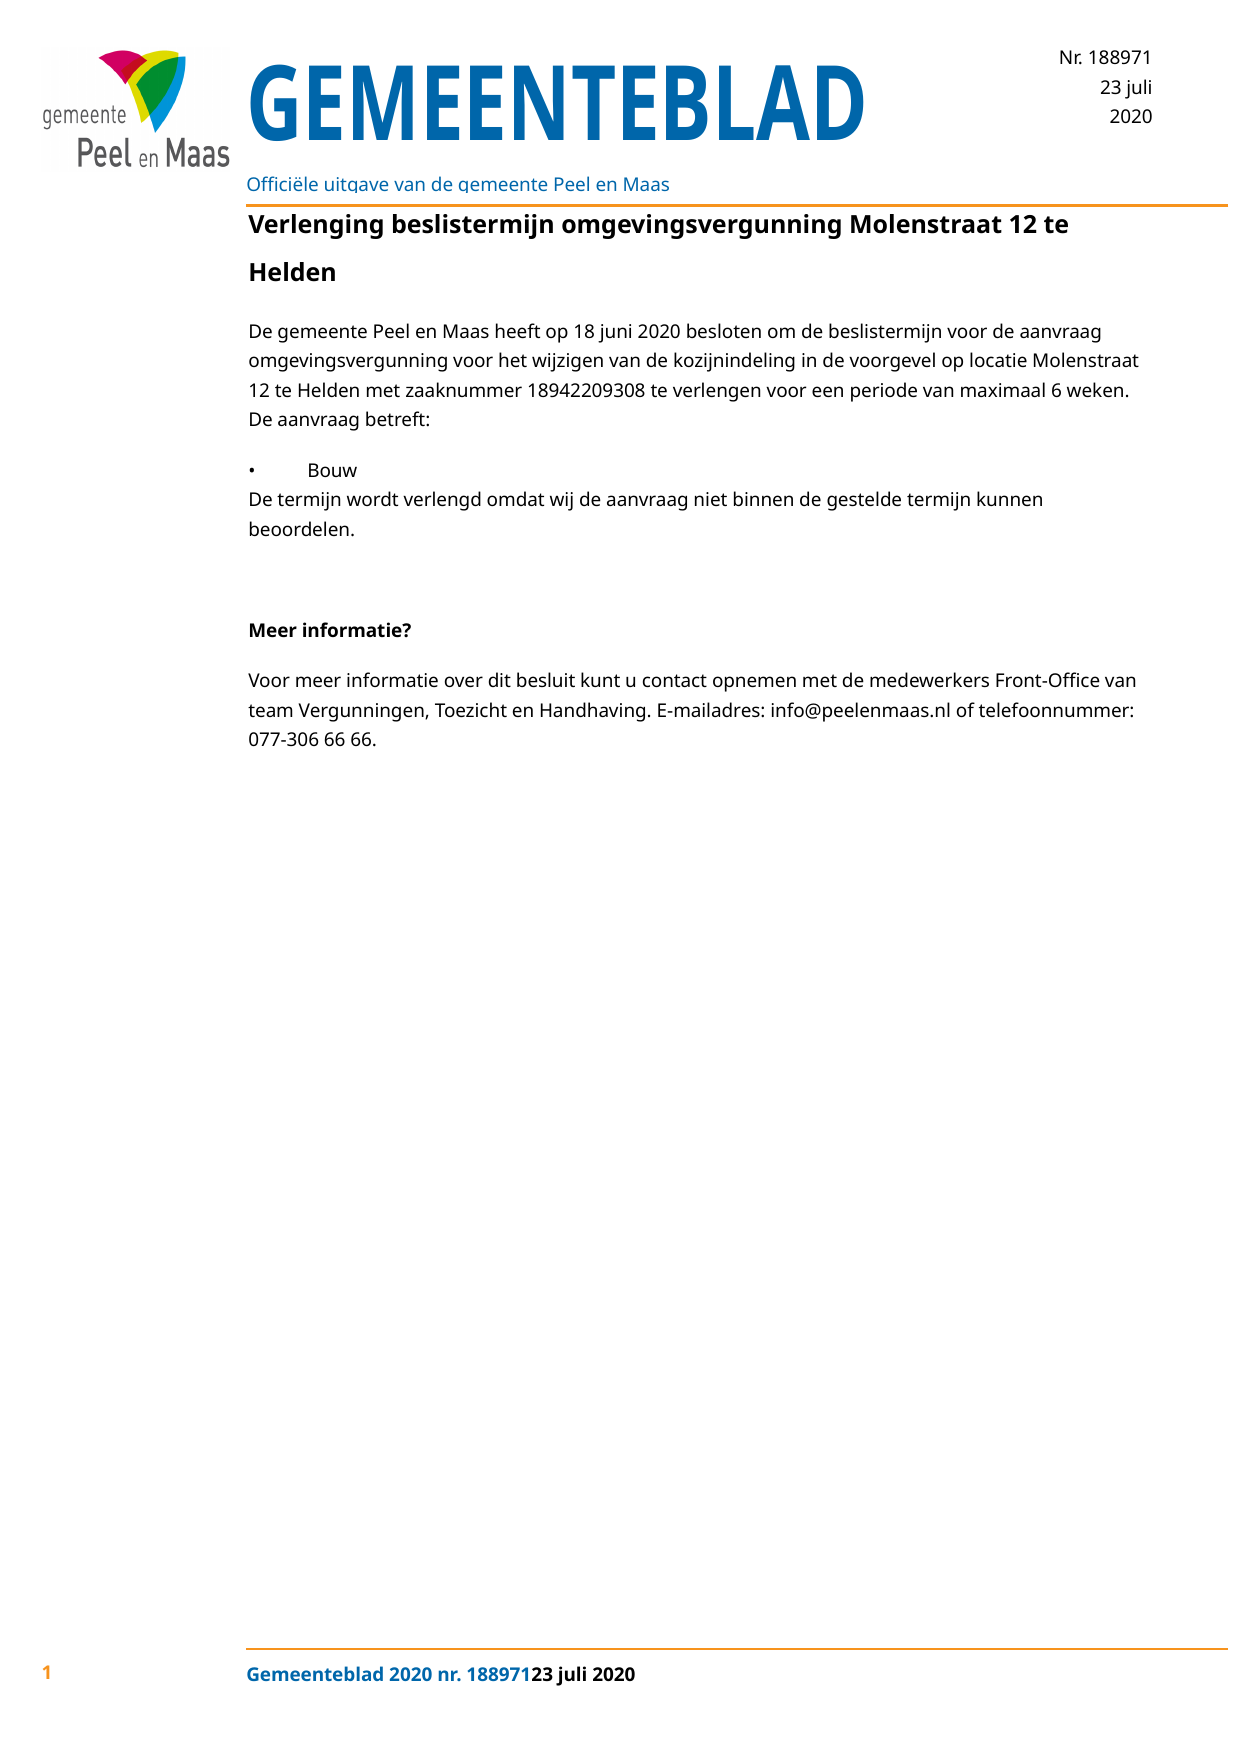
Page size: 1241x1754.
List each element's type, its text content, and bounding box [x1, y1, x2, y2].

text Meer informatie? [248, 617, 1152, 643]
list Bouw [248, 457, 1152, 483]
text De termijn wordt verlengd omdat wij de aanvraag niet binnen de gestelde termijn kunnen beoordelen. [248, 487, 1152, 542]
text Verlenging beslistermijn omgevingsvergunning Molenstraat 12 te Helden [248, 207, 1152, 288]
text Voor meer informatie over dit besluit kunt u contact opnemen met de medewerkers Front-Office van team Vergunningen, Toezicht en Handhaving. E-mailadres: info@peelenmaas.nl of telefoonnummer: 077-306 66 66. [248, 667, 1152, 752]
text De gemeente Peel en Maas heeft op 18 juni 2020 besloten om de beslistermijn voor de aanvraag omgevingsvergunning voor het wijzigen van de kozijnindeling in de voorgevel op locatie Molenstraat 12 te Helden met zaaknummer 18942209308 te verlengen voor een periode van maximaal 6 weken. De aanvraag betreft: [248, 318, 1152, 432]
picture [41, 47, 231, 172]
